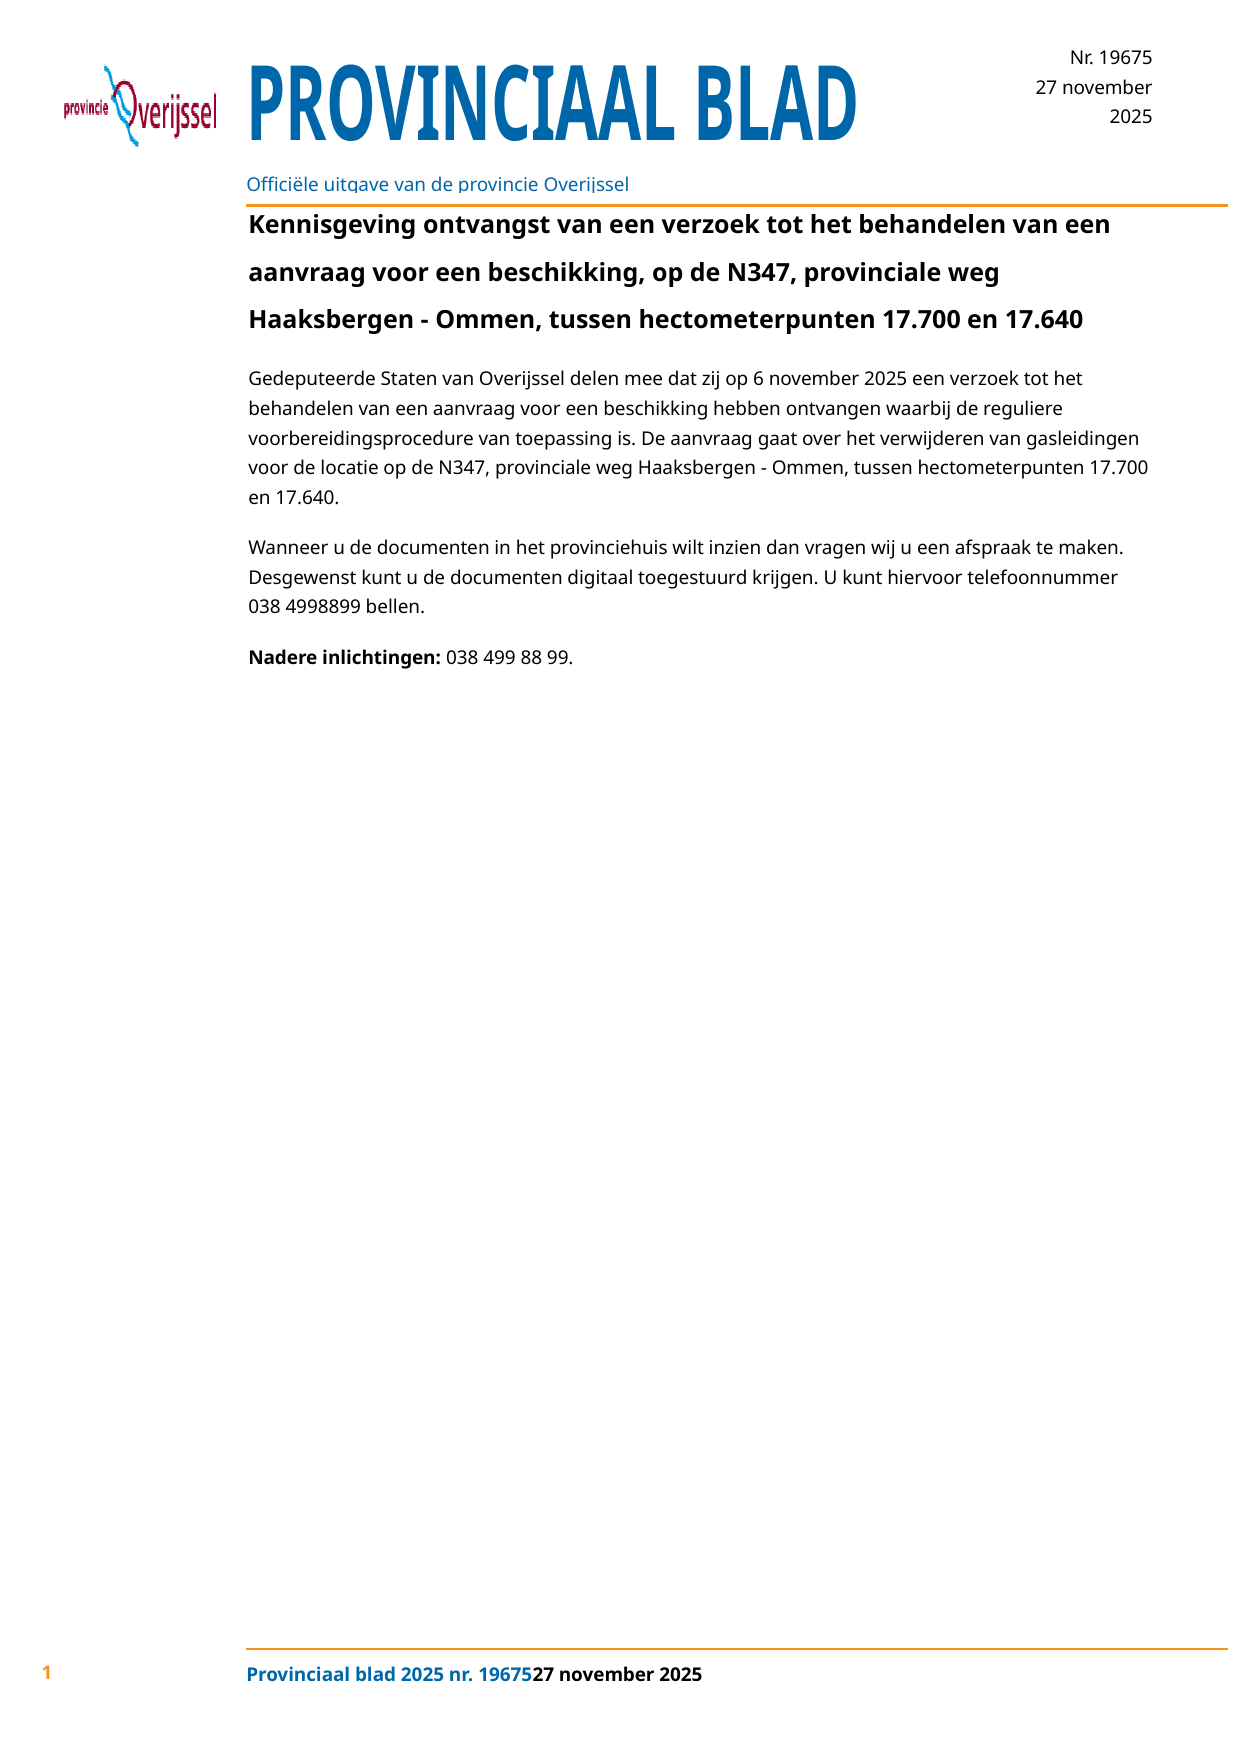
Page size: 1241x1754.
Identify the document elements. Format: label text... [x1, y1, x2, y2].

text Kennisgeving ontvangst van een verzoek tot het behandelen van een aanvraag voor een beschikking, op de N347, provinciale weg Haaksbergen - Ommen, tussen hectometerpunten 17.700 en 17.640 [248, 207, 1152, 336]
text Wanneer u de documenten in het provinciehuis wilt inzien dan vragen wij u een afspraak te maken. Desgewenst kunt u de documenten digitaal toegestuurd krijgen. U kunt hiervoor telefoonnummer 038 4998899 bellen. [248, 534, 1152, 619]
picture [41, 47, 231, 172]
text Nadere inlichtingen: 038 499 88 99. [248, 644, 1152, 669]
text Gedeputeerde Staten van Overijssel delen mee dat zij op 6 november 2025 een verzoek tot het behandelen van een aanvraag voor een beschikking hebben ontvangen waarbij de reguliere voorbereidingsprocedure van toepassing is. De aanvraag gaat over het verwijderen van gasleidingen voor de locatie op de N347, provinciale weg Haaksbergen - Ommen, tussen hectometerpunten 17.700 en 17.640. [248, 366, 1152, 509]
